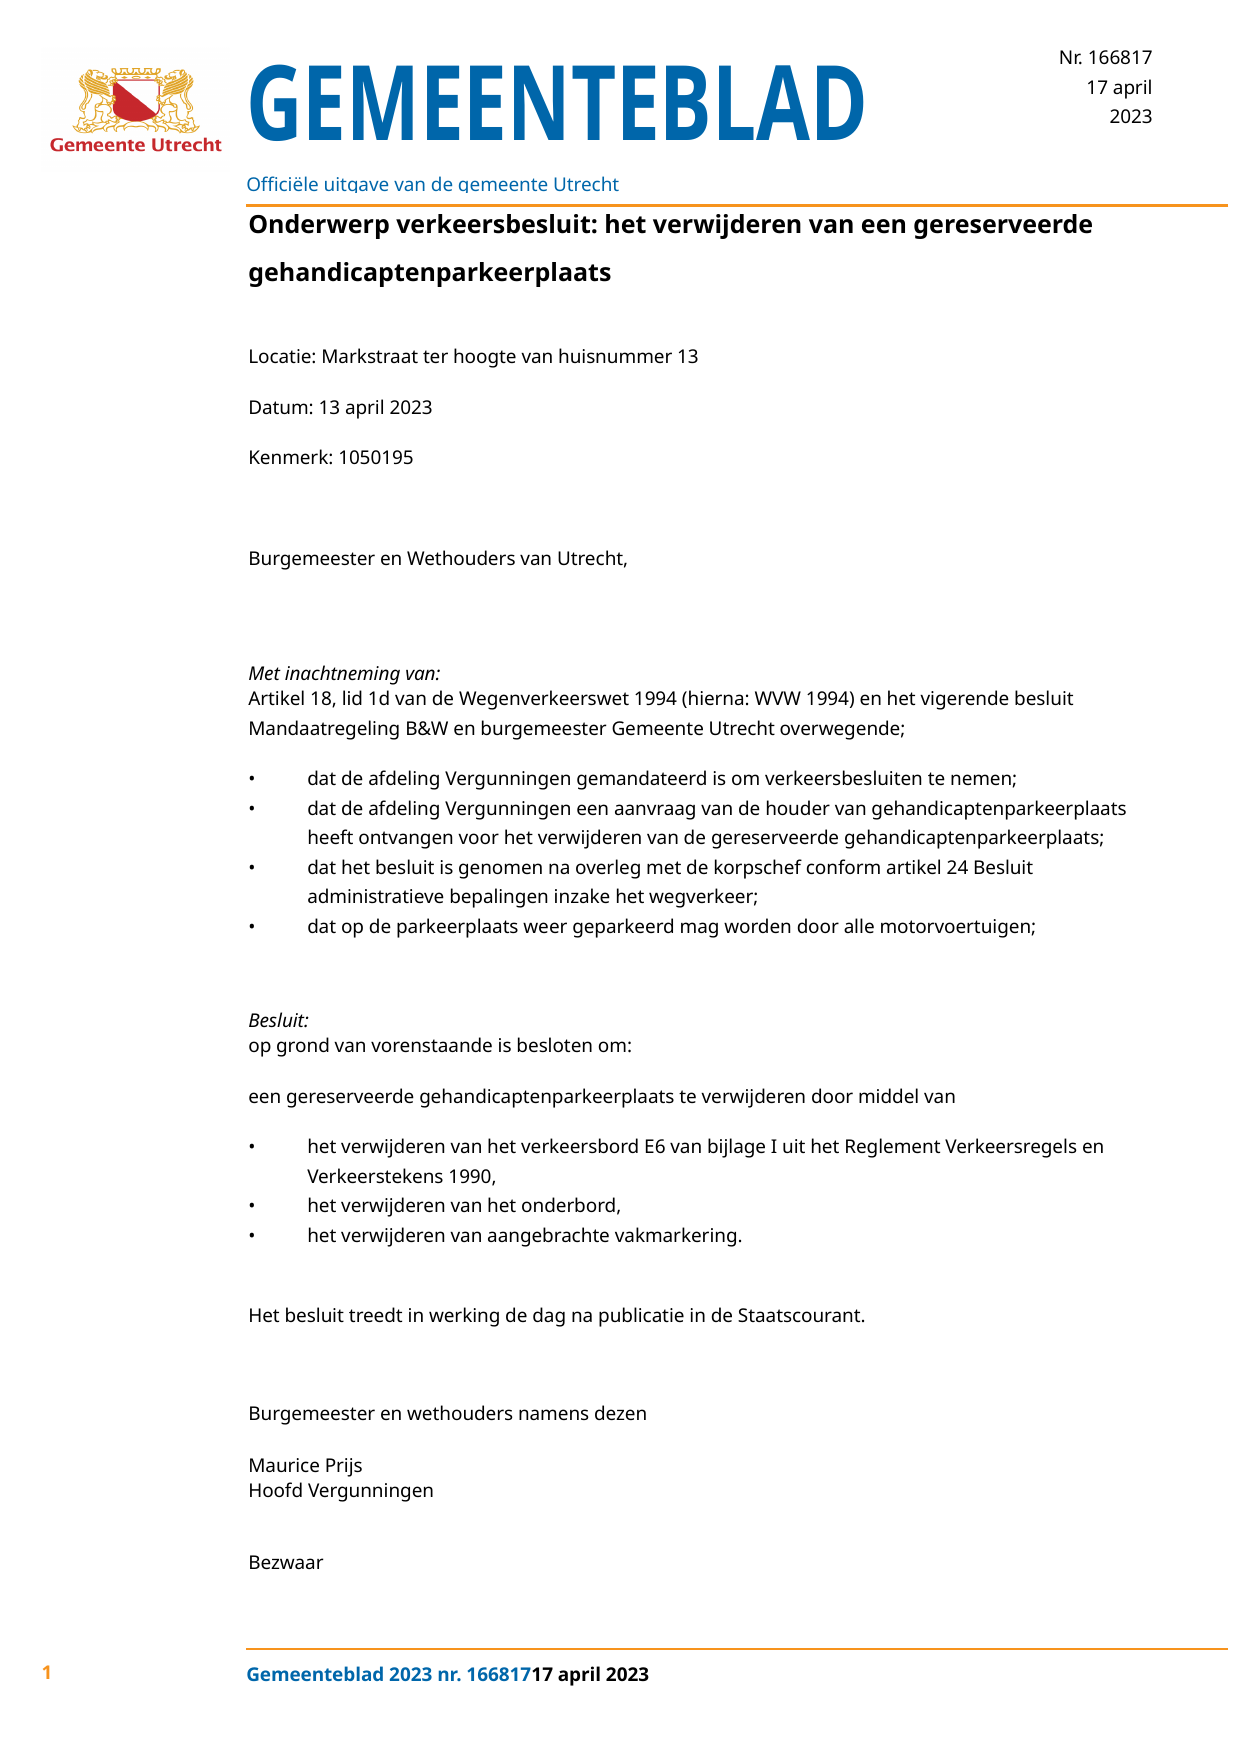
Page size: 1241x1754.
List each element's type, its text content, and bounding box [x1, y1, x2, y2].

text Locatie: Markstraat ter hoogte van huisnummer 13 [248, 344, 1152, 369]
text Het besluit treedt in werking de dag na publicatie in de Staatscourant. [248, 1302, 1152, 1328]
text Burgemeester en wethouders namens dezen [248, 1400, 1152, 1426]
text Bezwaar [248, 1554, 1152, 1573]
list het verwijderen van het verkeersbord E6 van bijlage I uit het Reglement Verkeersregels en Verkeerstekens 1990, [248, 1133, 1152, 1189]
text Met inachtneming van: [248, 660, 1152, 685]
text Onderwerp verkeersbesluit: het verwijderen van een gereserveerde gehandicaptenparkeerplaats [248, 207, 1152, 288]
text Maurice Prijs [248, 1452, 1152, 1478]
list dat de afdeling Vergunningen een aanvraag van de houder van gehandicaptenparkeerplaats heeft ontvangen voor het verwijderen van de gereserveerde gehandicaptenparkeerplaats; [248, 795, 1152, 850]
text op grond van vorenstaande is besloten om: [248, 1033, 1152, 1058]
text Burgemeester en Wethouders van Utrecht, [248, 545, 1152, 571]
list het verwijderen van het onderbord, [248, 1193, 1152, 1218]
list dat de afdeling Vergunningen gemandateerd is om verkeersbesluiten te nemen; [248, 765, 1152, 791]
text Artikel 18, lid 1d van de Wegenverkeerswet 1994 (hierna: WVW 1994) en het vigerende besluit Mandaatregeling B&W en burgemeester Gemeente Utrecht overwegende; [248, 685, 1152, 741]
picture [41, 47, 231, 172]
list dat het besluit is genomen na overleg met de korpschef conform artikel 24 Besluit administratieve bepalingen inzake het wegverkeer; [248, 854, 1152, 909]
text Datum: 13 april 2023 [248, 394, 1152, 420]
text een gereserveerde gehandicaptenparkeerplaats te verwijderen door middel van [248, 1083, 1152, 1109]
list dat op de parkeerplaats weer geparkeerd mag worden door alle motorvoertuigen; [248, 913, 1152, 939]
list het verwijderen van aangebrachte vakmarkering. [248, 1222, 1152, 1248]
text Hoofd Vergunningen [248, 1478, 1152, 1503]
text Besluit: [248, 1007, 1152, 1033]
text Kenmerk: 1050195 [248, 444, 1152, 470]
